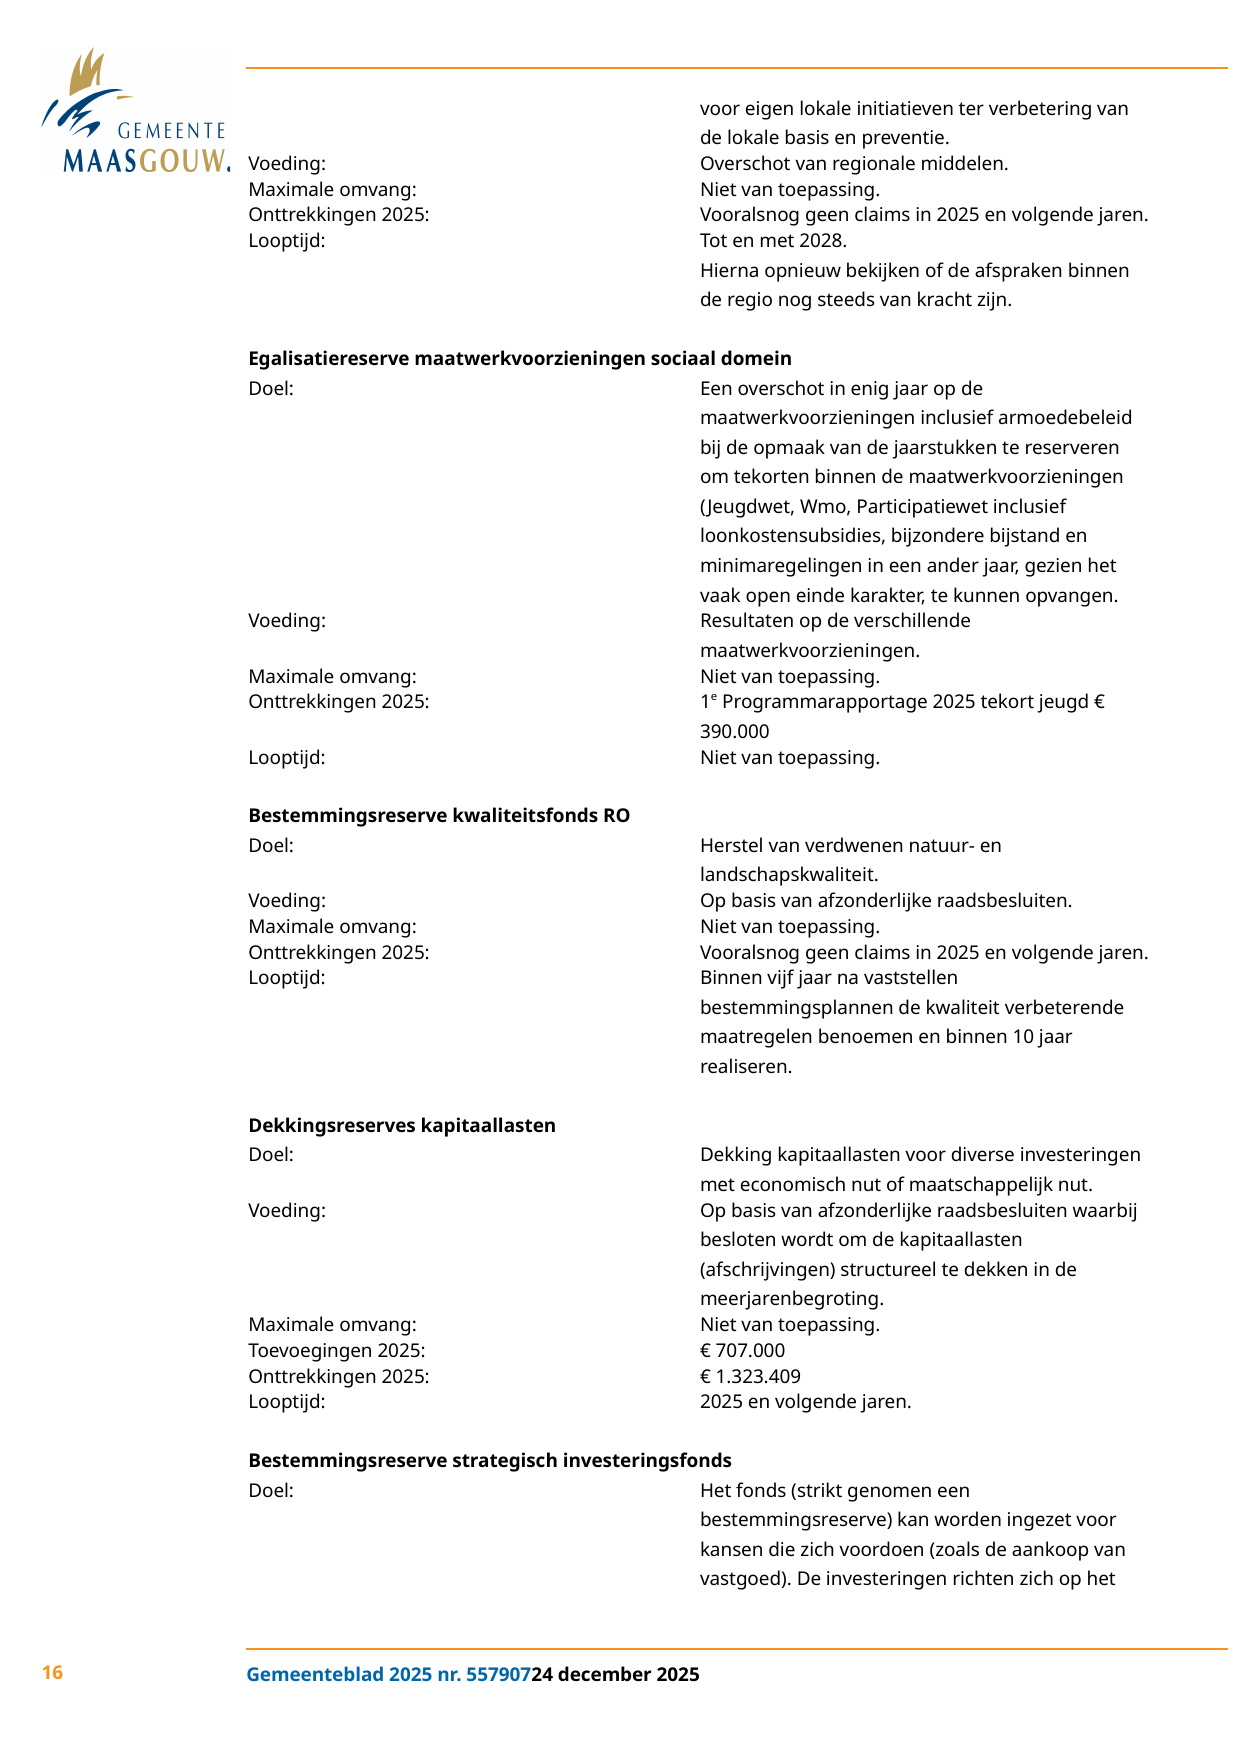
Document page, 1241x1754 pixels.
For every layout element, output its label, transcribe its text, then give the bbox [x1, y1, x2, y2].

table_cell Looptijd: [248, 965, 700, 1079]
table_cell Onttrekkingen 2025: [248, 1363, 700, 1388]
table_cell Maximale omvang: [248, 1311, 700, 1337]
table_header Dekking kapitaallasten voor diverse investeringen met economisch nut of maatschappelijk nut. [700, 1142, 1152, 1197]
table_cell Looptijd: [248, 744, 700, 769]
table_header Een overschot in enig jaar op de maatwerkvoorzieningen inclusief armoedebeleid bij de opmaak van de jaarstukken te reserveren om tekorten binnen de maatwerkvoorzieningen (Jeugdwet, Wmo, Participatiewet inclusief loonkostensubsidies, bijzondere bijstand en minimaregelingen in een ander jaar, gezien het vaak open einde karakter, te kunnen opvangen. [700, 375, 1152, 607]
table_header voor eigen lokale initiatieven ter verbetering van de lokale basis en preventie. [700, 95, 1152, 150]
table_cell Niet van toepassing. [700, 744, 1152, 769]
table_cell 1e Programmarapportage 2025 tekort jeugd € 390.000 [700, 689, 1152, 744]
table_header Doel: [248, 832, 700, 887]
table_cell Op basis van afzonderlijke raadsbesluiten. [700, 888, 1152, 913]
table_header Herstel van verdwenen natuur- en landschapskwaliteit. [700, 832, 1152, 887]
table_cell Voeding: [248, 150, 700, 176]
table_header Doel: [248, 375, 700, 607]
table_cell Vooralsnog geen claims in 2025 en volgende jaren. [700, 939, 1152, 964]
table_cell € 1.323.409 [700, 1363, 1152, 1388]
table_cell Niet van toepassing. [700, 913, 1152, 939]
table_cell Looptijd: [248, 227, 700, 312]
table_cell Maximale omvang: [248, 663, 700, 688]
table_cell Op basis van afzonderlijke raadsbesluiten waarbij besloten wordt om de kapitaallasten (afschrijvingen) structureel te dekken in de meerjarenbegroting. [700, 1197, 1152, 1311]
table_cell Maximale omvang: [248, 913, 700, 939]
table_cell Voeding: [248, 1197, 700, 1311]
table_cell Onttrekkingen 2025: [248, 202, 700, 227]
table_header Doel: [248, 1477, 700, 1591]
text Bestemmingsreserve strategisch investeringsfonds [248, 1447, 1152, 1473]
text Egalisatiereserve maatwerkvoorzieningen sociaal domein [248, 345, 1152, 371]
table_header Doel: [248, 1142, 700, 1197]
table_cell Onttrekkingen 2025: [248, 689, 700, 744]
table_cell Binnen vijf jaar na vaststellen bestemmingsplannen de kwaliteit verbeterende maatregelen benoemen en binnen 10 jaar realiseren. [700, 965, 1152, 1079]
table_cell Maximale omvang: [248, 176, 700, 202]
table_cell Niet van toepassing. [700, 663, 1152, 688]
table_cell Overschot van regionale middelen. [700, 150, 1152, 176]
text Dekkingsreserves kapitaallasten [248, 1112, 1152, 1138]
table_cell 2025 en volgende jaren. [700, 1389, 1152, 1414]
table_cell Voeding: [248, 888, 700, 913]
table_cell Resultaten op de verschillende maatwerkvoorzieningen. [700, 608, 1152, 663]
table_cell € 707.000 [700, 1337, 1152, 1363]
table_cell Voeding: [248, 608, 700, 663]
table_cell Toevoegingen 2025: [248, 1337, 700, 1363]
table_header [248, 95, 700, 150]
table_cell Niet van toepassing. [700, 1311, 1152, 1337]
text Bestemmingsreserve kwaliteitsfonds RO [248, 802, 1152, 828]
table_cell Tot en met 2028. Hierna opnieuw bekijken of de afspraken binnen de regio nog steeds van kracht zijn. [700, 227, 1152, 312]
table_cell Looptijd: [248, 1389, 700, 1414]
table_cell Niet van toepassing. [700, 176, 1152, 202]
table_header Het fonds (strikt genomen een bestemmingsreserve) kan worden ingezet voor kansen die zich voordoen (zoals de aankoop van vastgoed). De investeringen richten zich op het [700, 1477, 1152, 1591]
picture [41, 47, 231, 172]
table_cell Onttrekkingen 2025: [248, 939, 700, 964]
table_cell Vooralsnog geen claims in 2025 en volgende jaren. [700, 202, 1152, 227]
